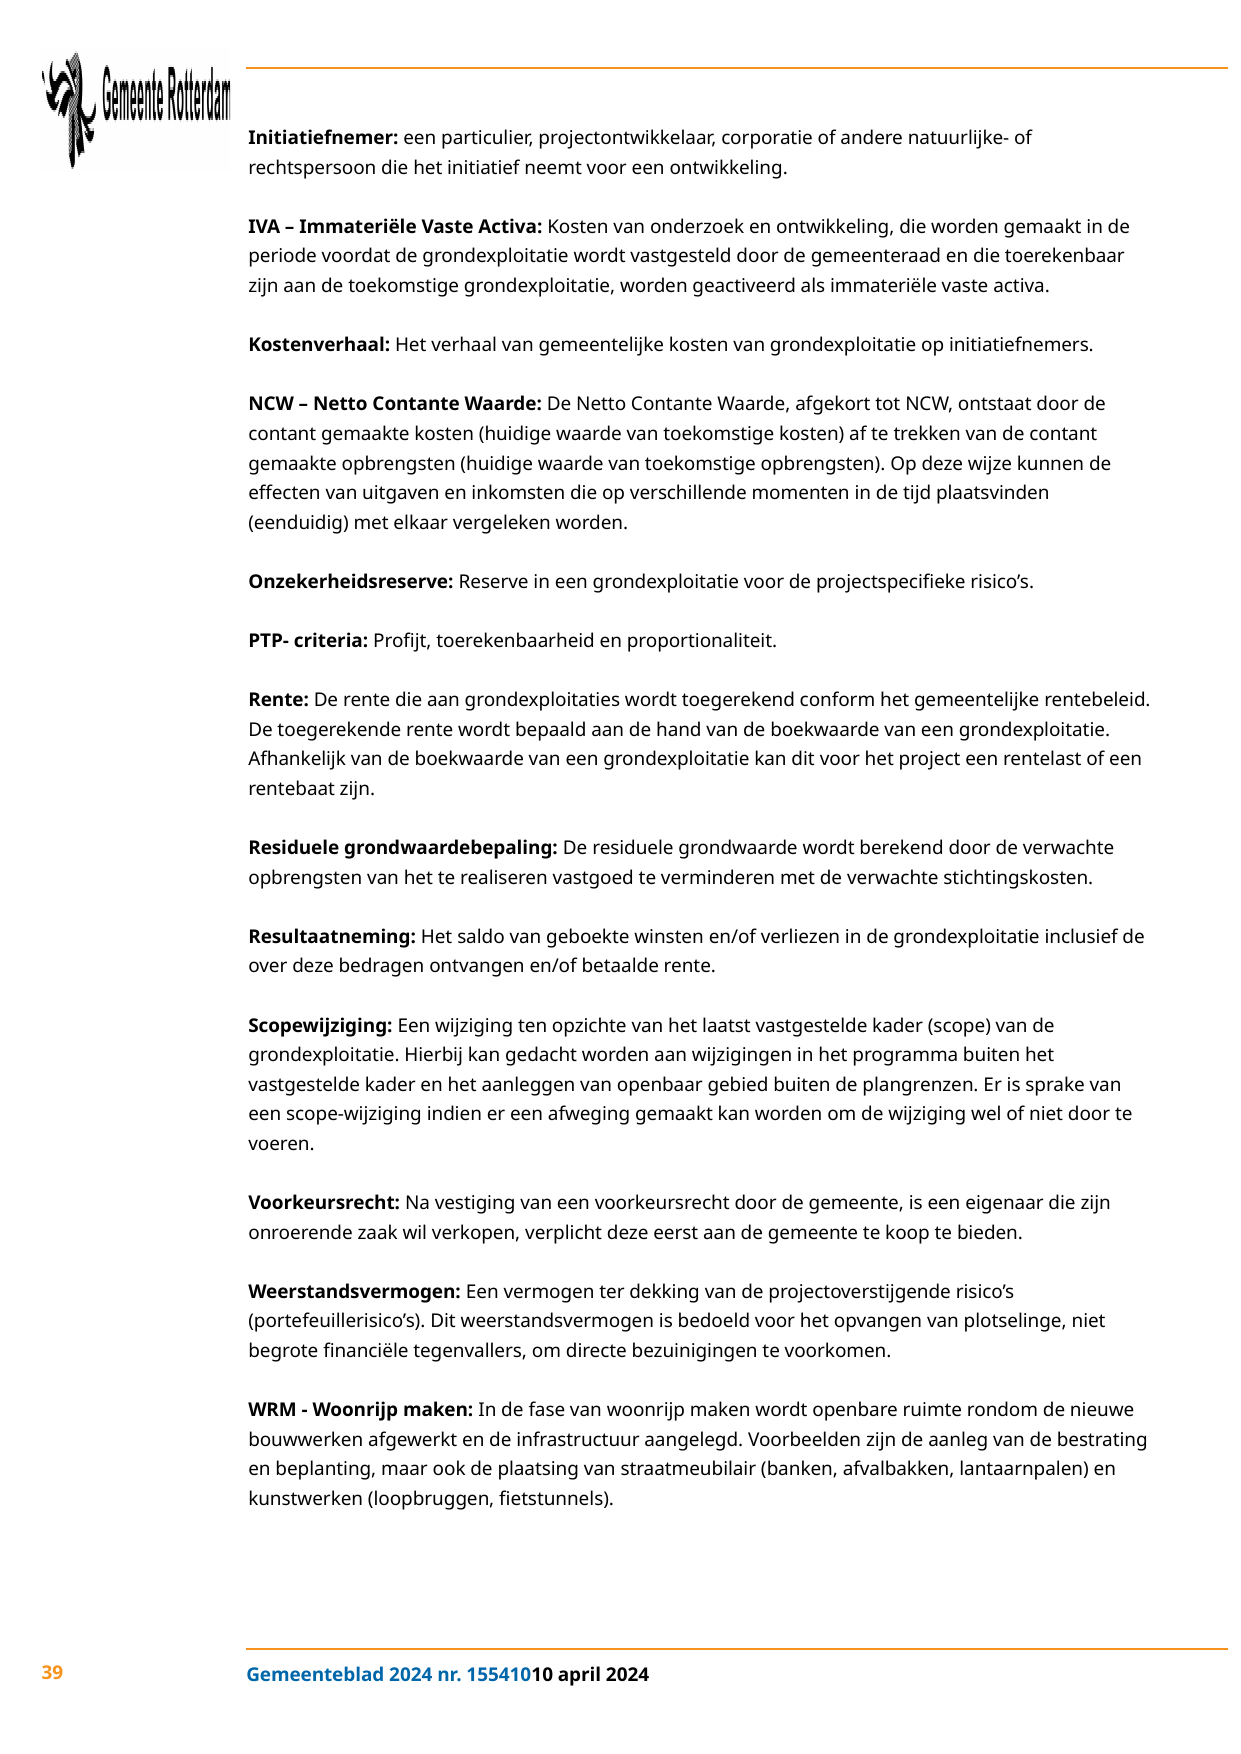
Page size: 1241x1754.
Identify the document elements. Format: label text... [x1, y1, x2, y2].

text Initiatiefnemer: een particulier, projectontwikkelaar, corporatie of andere natuurlijke- of rechtspersoon die het initiatief neemt voor een ontwikkeling. [248, 124, 1152, 180]
text Scopewijziging: Een wijziging ten opzichte van het laatst vastgestelde kader (scope) van de grondexploitatie. Hierbij kan gedacht worden aan wijzigingen in het programma buiten het vastgestelde kader en het aanleggen van openbaar gebied buiten de plangrenzen. Er is sprake van een scope-wijziging indien er een afweging gemaakt kan worden om de wijziging wel of niet door te voeren. [248, 1012, 1152, 1156]
text Weerstandsvermogen: Een vermogen ter dekking van de projectoverstijgende risico’s (portefeuillerisico’s). Dit weerstandsvermogen is bedoeld voor het opvangen van plotselinge, niet begrote financiële tegenvallers, om directe bezuinigingen te voorkomen. [248, 1278, 1152, 1363]
text Residuele grondwaardebepaling: De residuele grondwaarde wordt berekend door de verwachte opbrengsten van het te realiseren vastgoed te verminderen met de verwachte stichtingskosten. [248, 834, 1152, 890]
text Voorkeursrecht: Na vestiging van een voorkeursrecht door de gemeente, is een eigenaar die zijn onroerende zaak wil verkopen, verplicht deze eerst aan de gemeente te koop te bieden. [248, 1189, 1152, 1245]
text Onzekerheidsreserve: Reserve in een grondexploitatie voor de projectspecifieke risico’s. [248, 568, 1152, 594]
picture [41, 47, 231, 172]
text WRM - Woonrijp maken: In de fase van woonrijp maken wordt openbare ruimte rondom de nieuwe bouwwerken afgewerkt en de infrastructuur aangelegd. Voorbeelden zijn de aanleg van de bestrating en beplanting, maar ook de plaatsing van straatmeubilair (banken, afvalbakken, lantaarnpalen) en kunstwerken (loopbruggen, fietstunnels). [248, 1396, 1152, 1511]
text Rente: De rente die aan grondexploitaties wordt toegerekend conform het gemeentelijke rentebeleid. De toegerekende rente wordt bepaald aan de hand van de boekwaarde van een grondexploitatie. Afhankelijk van de boekwaarde van een grondexploitatie kan dit voor het project een rentelast of een rentebaat zijn. [248, 686, 1152, 801]
text PTP- criteria: Profijt, toerekenbaarheid en proportionaliteit. [248, 627, 1152, 653]
text IVA – Immateriële Vaste Activa: Kosten van onderzoek en ontwikkeling, die worden gemaakt in de periode voordat de grondexploitatie wordt vastgesteld door de gemeenteraad en die toerekenbaar zijn aan de toekomstige grondexploitatie, worden geactiveerd als immateriële vaste activa. [248, 213, 1152, 298]
text Resultaatneming: Het saldo van geboekte winsten en/of verliezen in de grondexploitatie inclusief de over deze bedragen ontvangen en/of betaalde rente. [248, 923, 1152, 978]
text NCW – Netto Contante Waarde: De Netto Contante Waarde, afgekort tot NCW, ontstaat door de contant gemaakte kosten (huidige waarde van toekomstige kosten) af te trekken van de contant gemaakte opbrengsten (huidige waarde van toekomstige opbrengsten). Op deze wijze kunnen de effecten van uitgaven en inkomsten die op verschillende momenten in de tijd plaatsvinden (eenduidig) met elkaar vergeleken worden. [248, 391, 1152, 535]
text Kostenverhaal: Het verhaal van gemeentelijke kosten van grondexploitatie op initiatiefnemers. [248, 331, 1152, 357]
